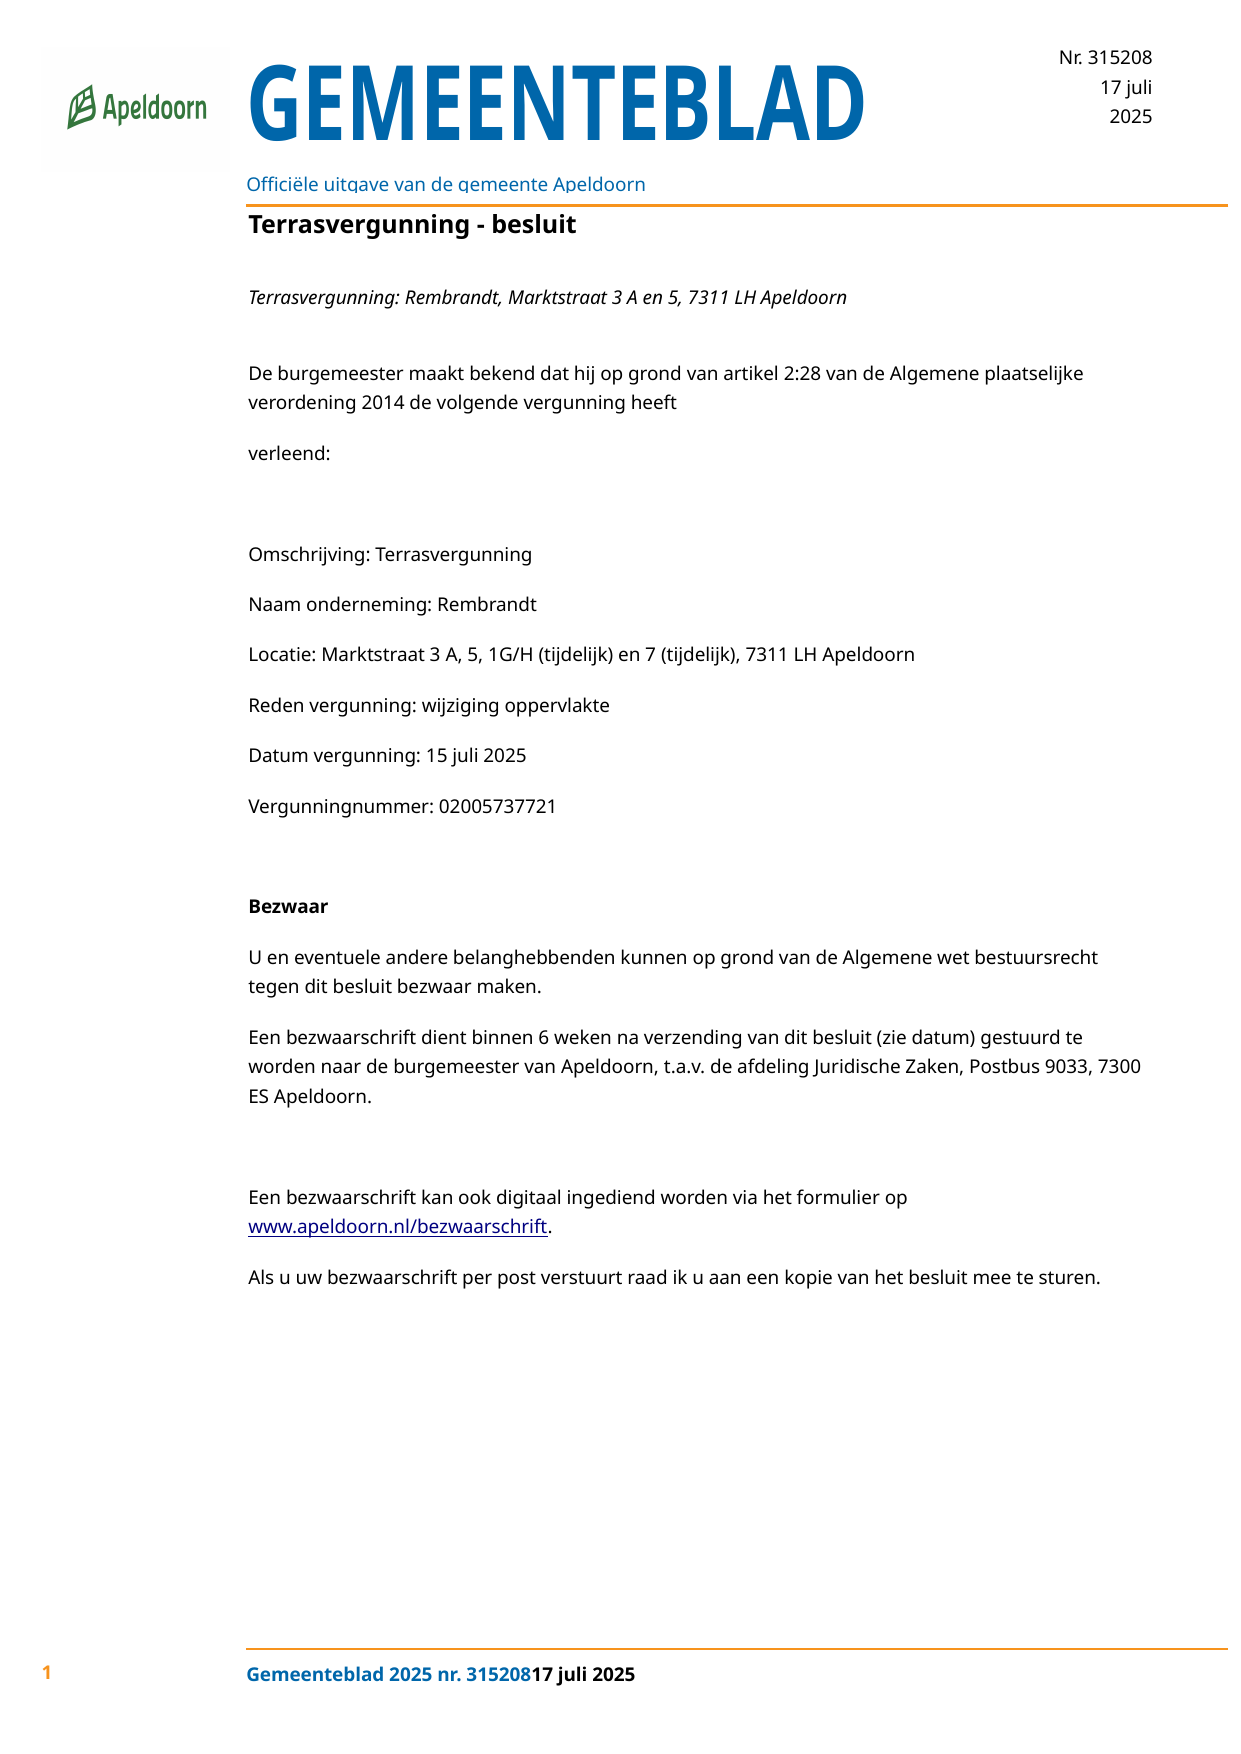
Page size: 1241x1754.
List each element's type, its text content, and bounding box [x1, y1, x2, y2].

text Omschrijving: Terrasvergunning [248, 541, 1152, 567]
text U en eventuele andere belanghebbenden kunnen op grond van de Algemene wet bestuursrecht tegen dit besluit bezwaar maken. [248, 944, 1152, 999]
text Bezwaar [248, 894, 1152, 919]
text Vergunningnummer: 02005737721 [248, 793, 1152, 819]
picture [41, 47, 231, 172]
text Datum vergunning: 15 juli 2025 [248, 742, 1152, 768]
text Als u uw bezwaarschrift per post verstuurt raad ik u aan een kopie van het besluit mee te sturen. [248, 1264, 1152, 1290]
text verleend: [248, 440, 1152, 466]
text Naam onderneming: Rembrandt [248, 591, 1152, 617]
text Een bezwaarschrift dient binnen 6 weken na verzending van dit besluit (zie datum) gestuurd te worden naar de burgemeester van Apeldoorn, t.a.v. de afdeling Juridische Zaken, Postbus 9033, 7300 ES Apeldoorn. [248, 1024, 1152, 1109]
text De burgemeester maakt bekend dat hij op grond van artikel 2:28 van de Algemene plaatselijke verordening 2014 de volgende vergunning heeft [248, 360, 1152, 415]
text Reden vergunning: wijziging oppervlakte [248, 692, 1152, 718]
text Locatie: Marktstraat 3 A, 5, 1G/H (tijdelijk) en 7 (tijdelijk), 7311 LH Apeldoorn [248, 642, 1152, 667]
text Terrasvergunning: Rembrandt, Marktstraat 3 A en 5, 7311 LH Apeldoorn [248, 284, 1152, 309]
text Terrasvergunning - besluit [248, 207, 1152, 241]
text Een bezwaarschrift kan ook digitaal ingediend worden via het formulier op www.apeldoorn.nl/bezwaarschrift. [248, 1184, 1152, 1239]
